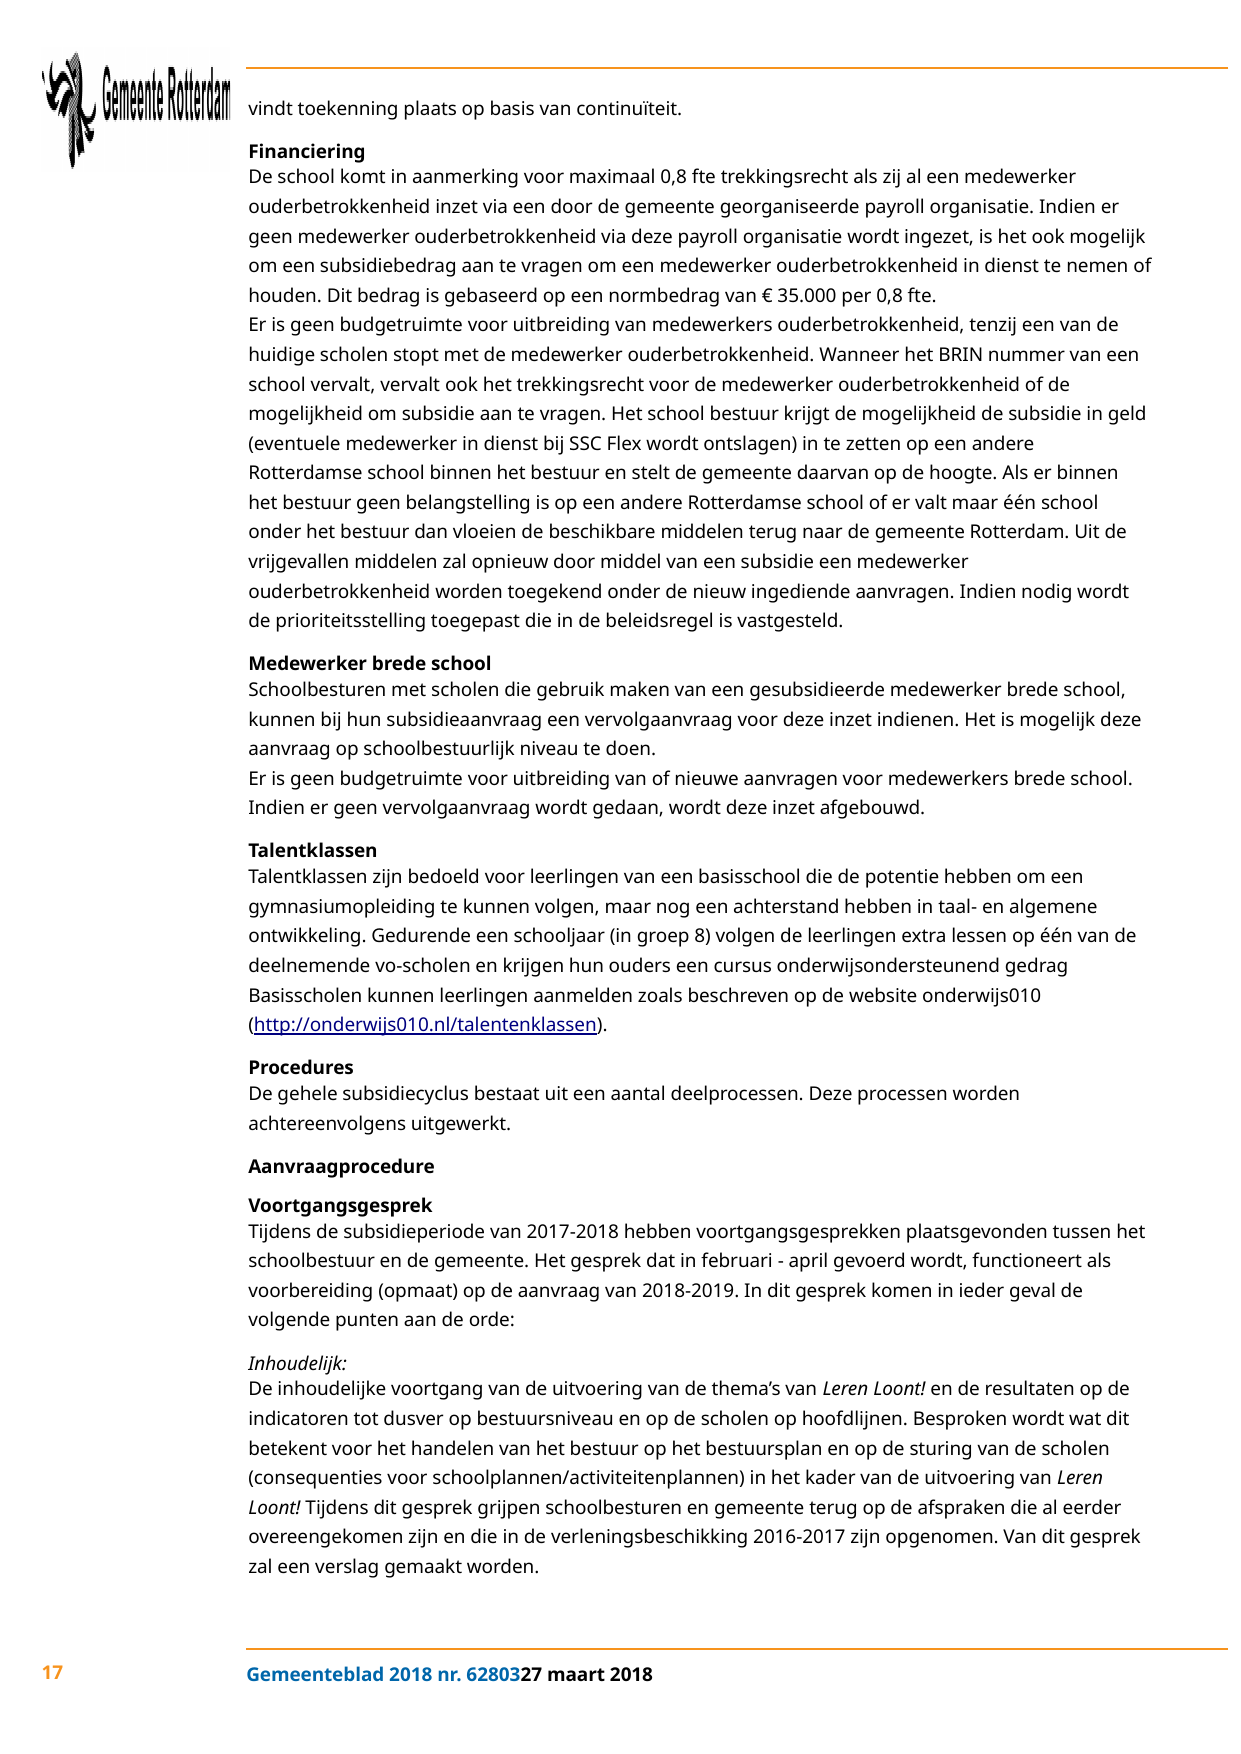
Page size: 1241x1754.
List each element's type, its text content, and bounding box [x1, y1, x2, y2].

text vindt toekenning plaats op basis van continuïteit. [248, 95, 1152, 121]
text Inhoudelijk: [248, 1350, 1152, 1376]
text Er is geen budgetruimte voor uitbreiding van of nieuwe aanvragen voor medewerkers brede school. Indien er geen vervolgaanvraag wordt gedaan, wordt deze inzet afgebouwd. [248, 765, 1152, 820]
text De inhoudelijke voortgang van de uitvoering van de thema’s van Leren Loont! en de resultaten op de indicatoren tot dusver op bestuursniveau en op de scholen op hoofdlijnen. Besproken wordt wat dit betekent voor het handelen van het bestuur op het bestuursplan en op de sturing van de scholen (consequenties voor schoolplannen/activiteitenplannen) in het kader van de uitvoering van Leren Loont! Tijdens dit gesprek grijpen schoolbesturen en gemeente terug op de afspraken die al eerder overeengekomen zijn en die in de verleningsbeschikking 2016-2017 zijn opgenomen. Van dit gesprek zal een verslag gemaakt worden. [248, 1376, 1152, 1579]
text Er is geen budgetruimte voor uitbreiding van medewerkers ouderbetrokkenheid, tenzij een van de huidige scholen stopt met de medewerker ouderbetrokkenheid. Wanneer het BRIN nummer van een school vervalt, vervalt ook het trekkingsrecht voor de medewerker ouderbetrokkenheid of de mogelijkheid om subsidie aan te vragen. Het school bestuur krijgt de mogelijkheid de subsidie in geld (eventuele medewerker in dienst bij SSC Flex wordt ontslagen) in te zetten op een andere Rotterdamse school binnen het bestuur en stelt de gemeente daarvan op de hoogte. Als er binnen het bestuur geen belangstelling is op een andere Rotterdamse school of er valt maar één school onder het bestuur dan vloeien de beschikbare middelen terug naar de gemeente Rotterdam. Uit de vrijgevallen middelen zal opnieuw door middel van een subsidie een medewerker ouderbetrokkenheid worden toegekend onder de nieuw ingediende aanvragen. Indien nodig wordt de prioriteitsstelling toegepast die in de beleidsregel is vastgesteld. [248, 312, 1152, 633]
text De school komt in aanmerking voor maximaal 0,8 fte trekkingsrecht als zij al een medewerker ouderbetrokkenheid inzet via een door de gemeente georganiseerde payroll organisatie. Indien er geen medewerker ouderbetrokkenheid via deze payroll organisatie wordt ingezet, is het ook mogelijk om een subsidiebedrag aan te vragen om een medewerker ouderbetrokkenheid in dienst te nemen of houden. Dit bedrag is gebaseerd op een normbedrag van € 35.000 per 0,8 fte. [248, 164, 1152, 308]
text Schoolbesturen met scholen die gebruik maken van een gesubsidieerde medewerker brede school, kunnen bij hun subsidieaanvraag een vervolgaanvraag voor deze inzet indienen. Het is mogelijk deze aanvraag op schoolbestuurlijk niveau te doen. [248, 676, 1152, 761]
text Medewerker brede school [248, 651, 1152, 676]
text Talentklassen [248, 838, 1152, 863]
text Financiering [248, 138, 1152, 164]
text Tijdens de subsidieperiode van 2017-2018 hebben voortgangsgesprekken plaatsgevonden tussen het schoolbestuur en de gemeente. Het gesprek dat in februari - april gevoerd wordt, functioneert als voorbereiding (opmaat) op de aanvraag van 2018-2019. In dit gesprek komen in ieder geval de volgende punten aan de orde: [248, 1218, 1152, 1332]
text Aanvraagprocedure [248, 1153, 1152, 1179]
text De gehele subsidiecyclus bestaat uit een aantal deelprocessen. Deze processen worden achtereenvolgens uitgewerkt. [248, 1080, 1152, 1136]
text Talentklassen zijn bedoeld voor leerlingen van een basisschool die de potentie hebben om een gymnasiumopleiding te kunnen volgen, maar nog een achterstand hebben in taal- en algemene ontwikkeling. Gedurende een schooljaar (in groep 8) volgen de leerlingen extra lessen op één van de deelnemende vo-scholen en krijgen hun ouders een cursus onderwijsondersteunend gedrag Basisscholen kunnen leerlingen aanmelden zoals beschreven op de website onderwijs010 (http://onderwijs010.nl/talentenklassen). [248, 863, 1152, 1037]
text Procedures [248, 1054, 1152, 1080]
text Voortgangsgesprek [248, 1192, 1152, 1218]
picture [41, 47, 231, 172]
